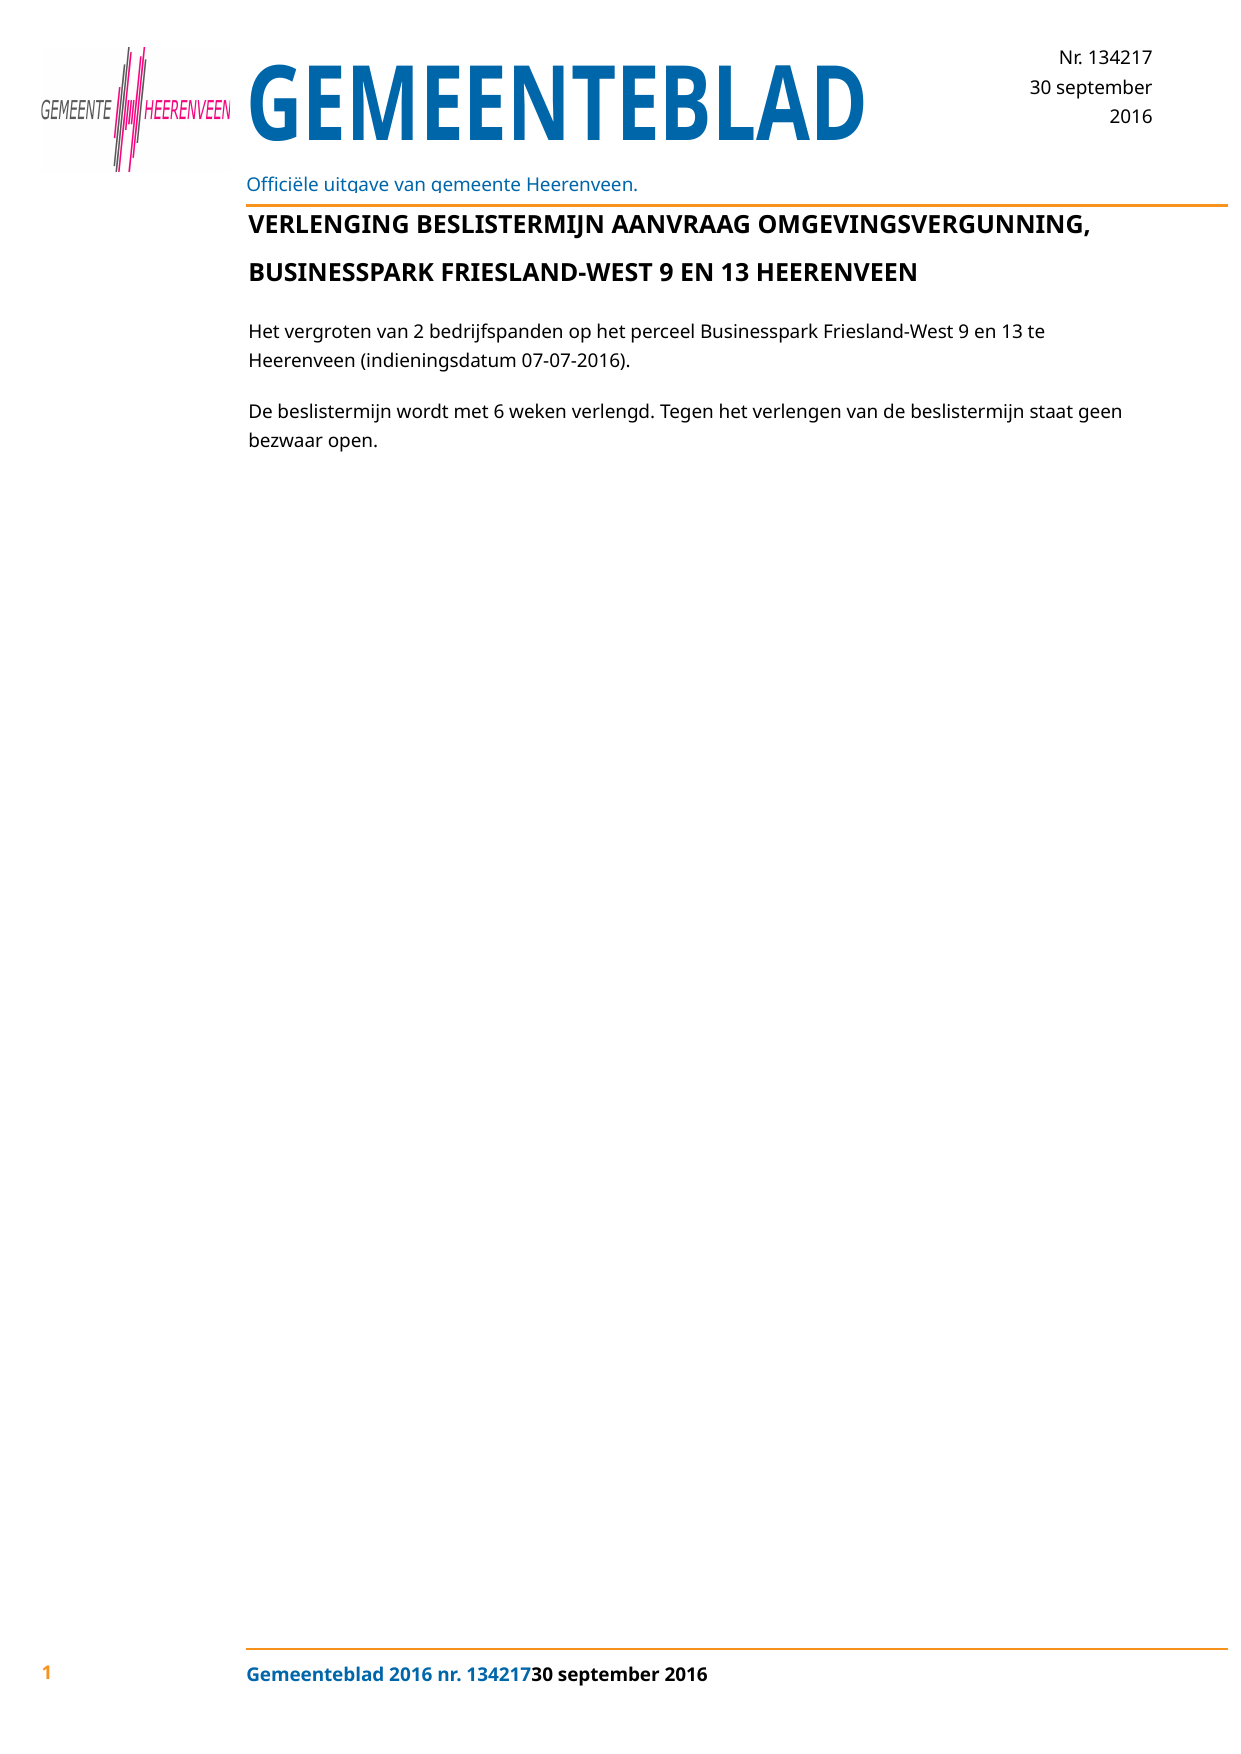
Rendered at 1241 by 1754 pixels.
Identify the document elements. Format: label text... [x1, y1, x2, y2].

text De beslistermijn wordt met 6 weken verlengd. Tegen het verlengen van de beslistermijn staat geen bezwaar open. [248, 398, 1152, 453]
text VERLENGING BESLISTERMIJN AANVRAAG OMGEVINGSVERGUNNING, BUSINESSPARK FRIESLAND-WEST 9 EN 13 HEERENVEEN [248, 207, 1152, 288]
text Het vergroten van 2 bedrijfspanden op het perceel Businesspark Friesland-West 9 en 13 te Heerenveen (indieningsdatum 07-07-2016). [248, 318, 1152, 373]
picture [41, 47, 231, 172]
